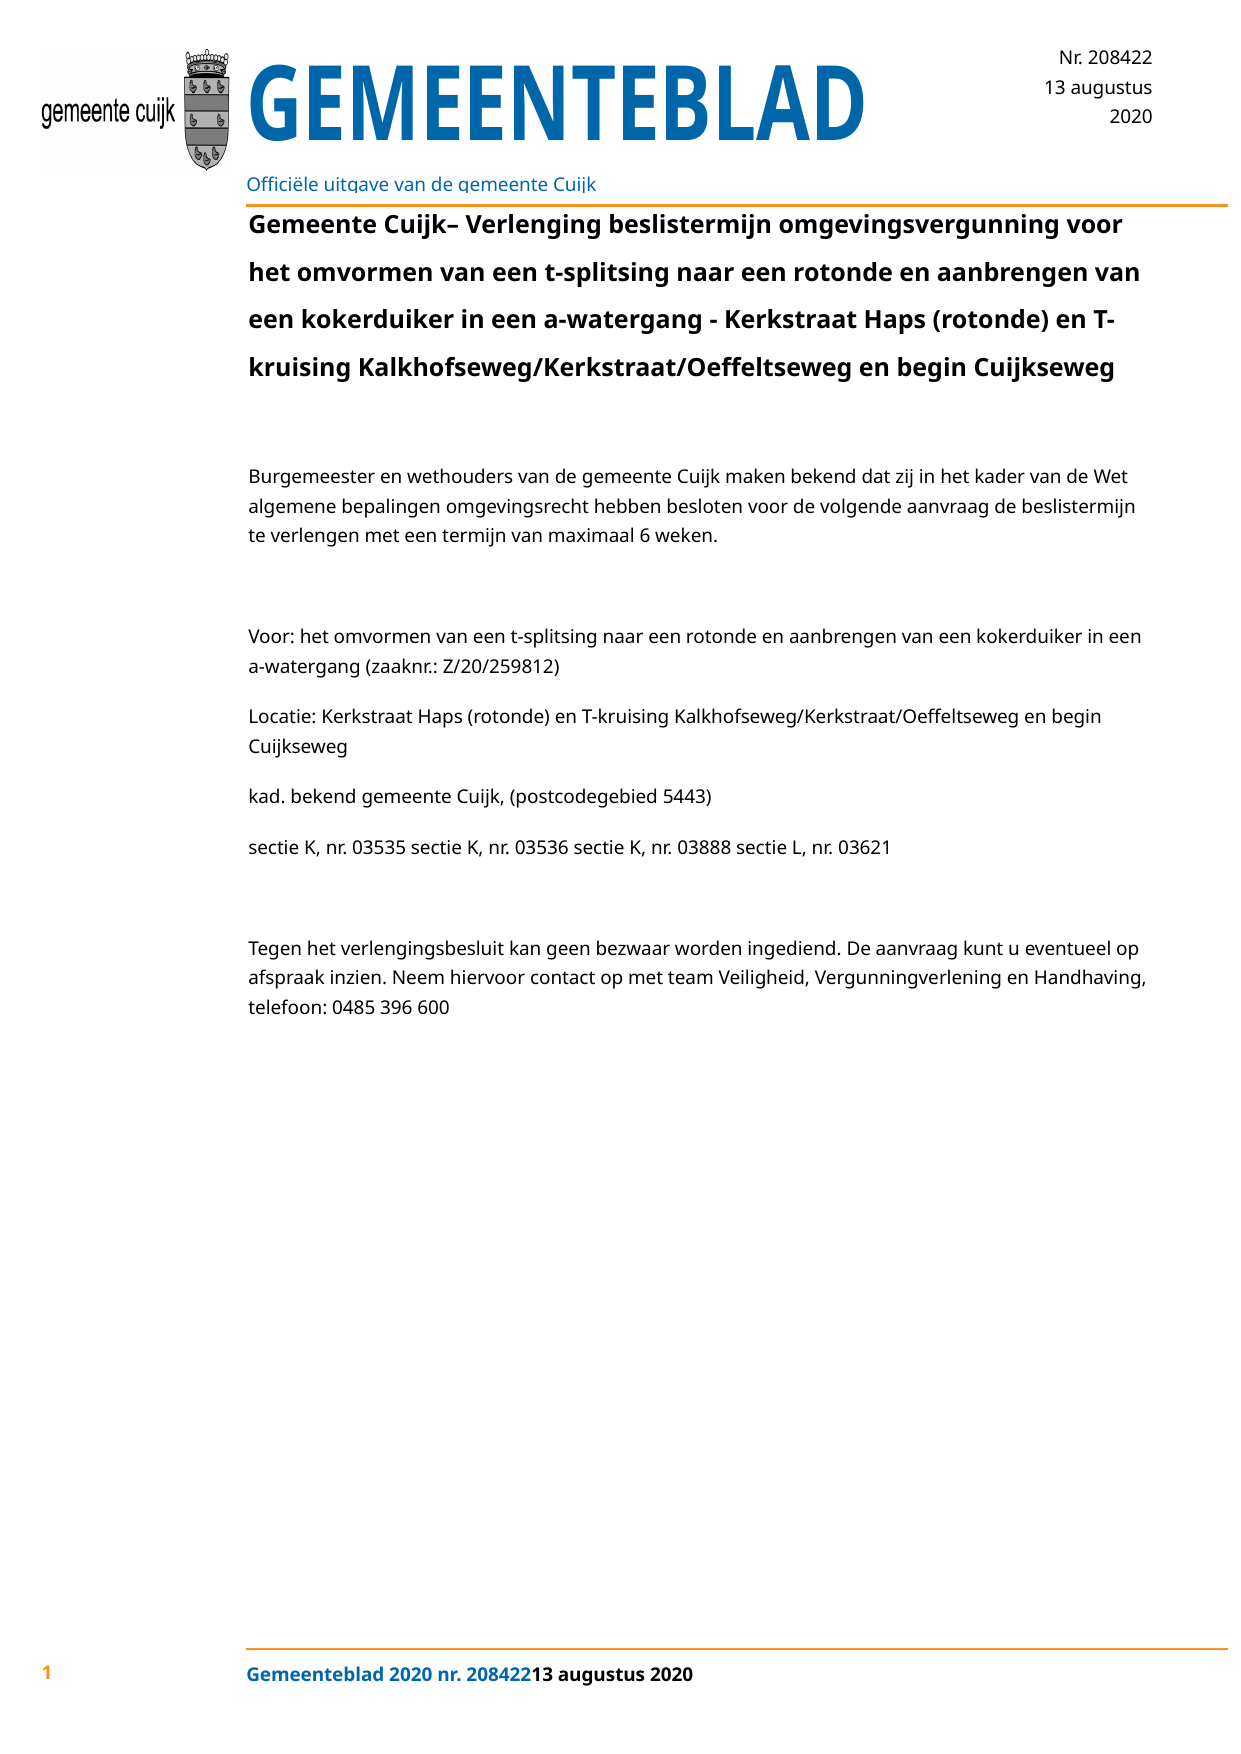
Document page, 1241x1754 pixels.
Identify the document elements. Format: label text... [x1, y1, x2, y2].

text Tegen het verlengingsbesluit kan geen bezwaar worden ingediend. De aanvraag kunt u eventueel op afspraak inzien. Neem hiervoor contact op met team Veiligheid, Vergunningverlening en Handhaving, telefoon: 0485 396 600 [248, 935, 1152, 1020]
text Voor: het omvormen van een t-splitsing naar een rotonde en aanbrengen van een kokerduiker in een a-watergang (zaaknr.: Z/20/259812) [248, 623, 1152, 679]
text Burgemeester en wethouders van de gemeente Cuijk maken bekend dat zij in het kader van de Wet algemene bepalingen omgevingsrecht hebben besloten voor de volgende aanvraag de beslistermijn te verlengen met een termijn van maximaal 6 weken. [248, 463, 1152, 548]
text Gemeente Cuijk– Verlenging beslistermijn omgevingsvergunning voor het omvormen van een t-splitsing naar een rotonde en aanbrengen van een kokerduiker in een a-watergang - Kerkstraat Haps (rotonde) en T-kruising Kalkhofseweg/Kerkstraat/Oeffeltseweg en begin Cuijkseweg [248, 207, 1152, 384]
text kad. bekend gemeente Cuijk, (postcodegebied 5443) [248, 783, 1152, 809]
text sectie K, nr. 03535 sectie K, nr. 03536 sectie K, nr. 03888 sectie L, nr. 03621 [248, 834, 1152, 860]
picture [41, 47, 231, 172]
text Locatie: Kerkstraat Haps (rotonde) en T-kruising Kalkhofseweg/Kerkstraat/Oeffeltseweg en begin Cuijkseweg [248, 703, 1152, 759]
